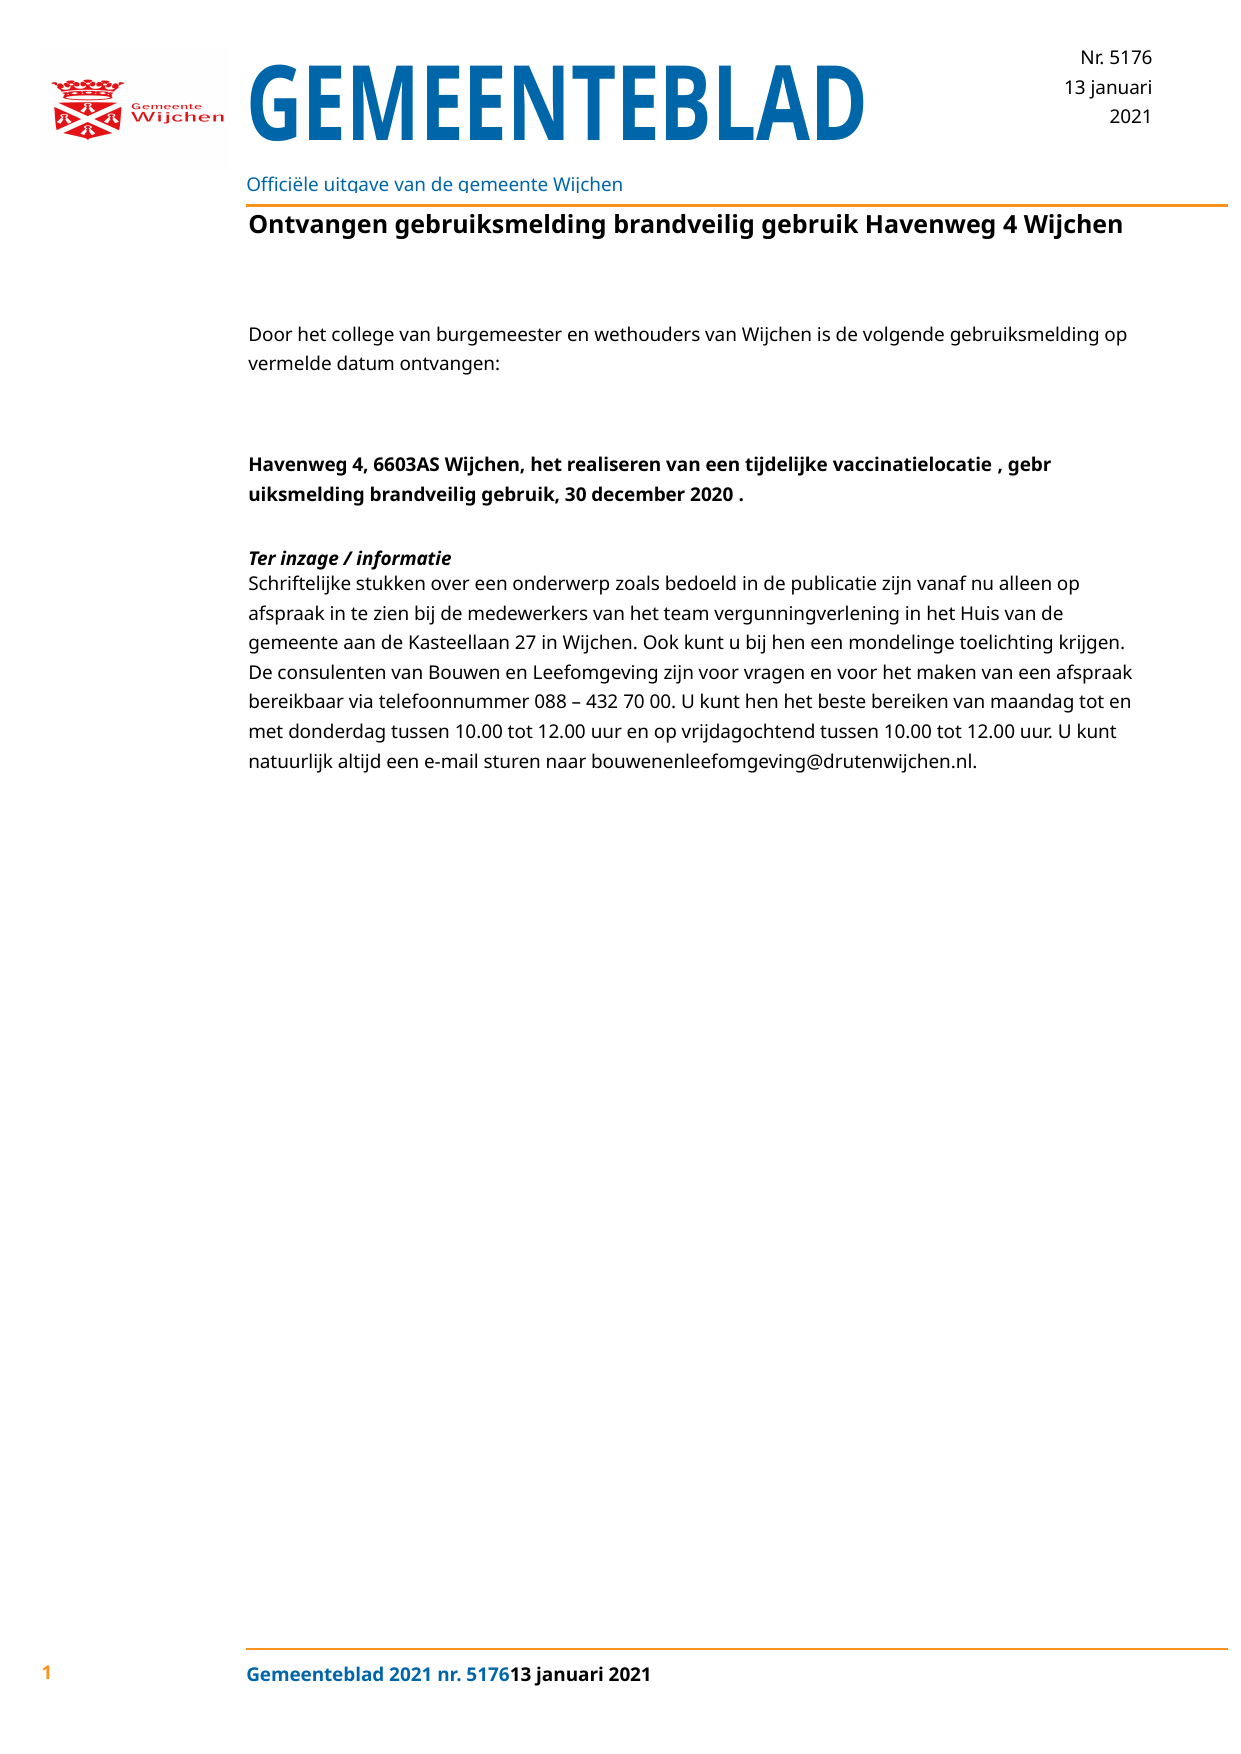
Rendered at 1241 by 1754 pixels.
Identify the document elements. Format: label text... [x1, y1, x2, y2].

text Ter inzage / informatie [248, 545, 1152, 570]
text Ontvangen gebruiksmelding brandveilig gebruik Havenweg 4 Wijchen [248, 207, 1152, 241]
text Havenweg 4, 6603AS Wijchen, het realiseren van een tijdelijke vaccinatielocatie , gebr uiksmelding brandveilig gebruik, 30 december 2020 . [248, 451, 1152, 506]
picture [41, 47, 231, 172]
text Door het college van burgemeester en wethouders van Wijchen is de volgende gebruiksmelding op vermelde datum ontvangen: [248, 321, 1152, 376]
text Schriftelijke stukken over een onderwerp zoals bedoeld in de publicatie zijn vanaf nu alleen op afspraak in te zien bij de medewerkers van het team vergunningverlening in het Huis van de gemeente aan de Kasteellaan 27 in Wijchen. Ook kunt u bij hen een mondelinge toelichting krijgen. De consulenten van Bouwen en Leefomgeving zijn voor vragen en voor het maken van een afspraak bereikbaar via telefoonnummer 088 – 432 70 00. U kunt hen het beste bereiken van maandag tot en met donderdag tussen 10.00 tot 12.00 uur en op vrijdagochtend tussen 10.00 tot 12.00 uur. U kunt natuurlijk altijd een e-mail sturen naar bouwenenleefomgeving@drutenwijchen.nl. [248, 570, 1152, 774]
